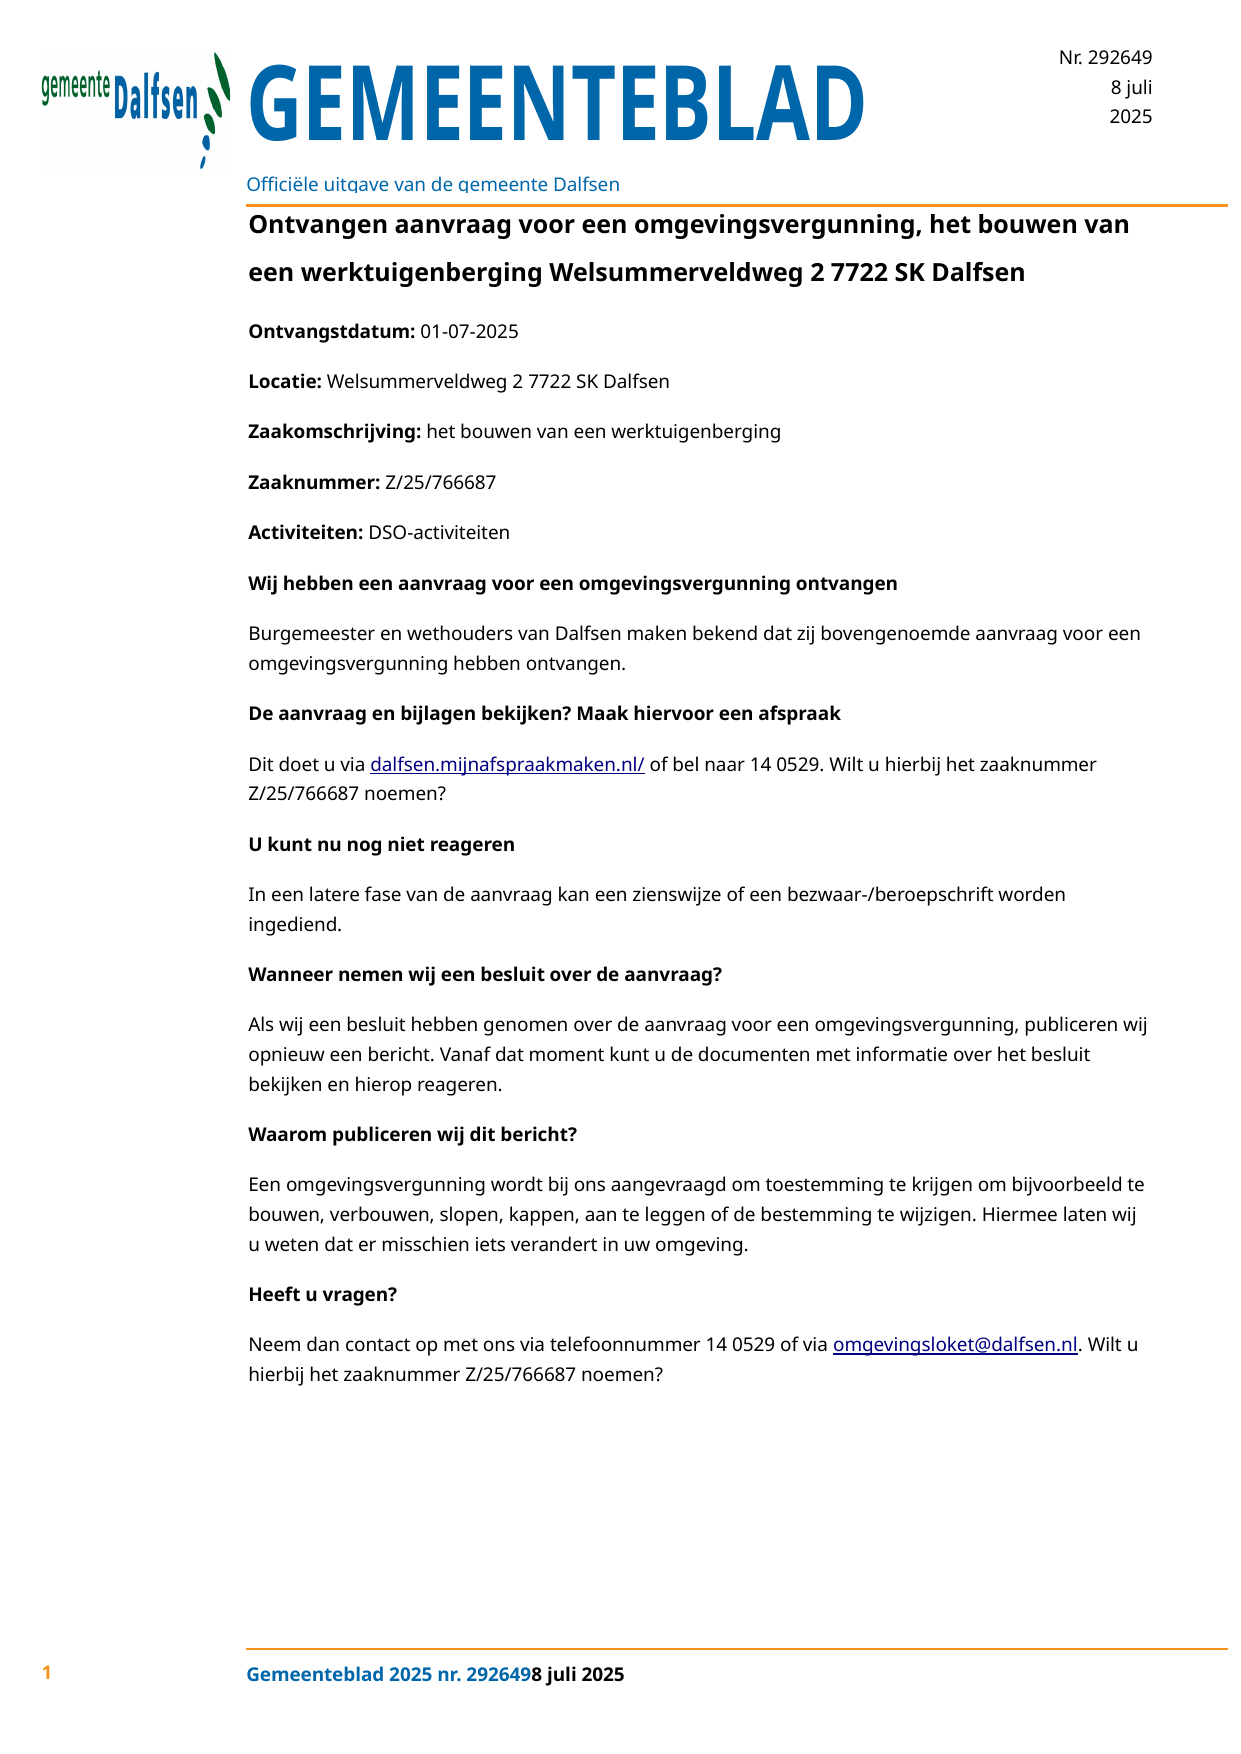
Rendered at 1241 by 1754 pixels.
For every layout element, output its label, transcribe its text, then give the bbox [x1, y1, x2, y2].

text In een latere fase van de aanvraag kan een zienswijze of een bezwaar-/beroepschrift worden ingediend. [248, 881, 1152, 937]
text Zaakomschrijving: het bouwen van een werktuigenberging [248, 419, 1152, 444]
text Zaaknummer: Z/25/766687 [248, 469, 1152, 495]
text Locatie: Welsummerveldweg 2 7722 SK Dalfsen [248, 368, 1152, 394]
text Heeft u vragen? [248, 1281, 1152, 1307]
text De aanvraag en bijlagen bekijken? Maak hiervoor een afspraak [248, 700, 1152, 726]
text Waarom publiceren wij dit bericht? [248, 1121, 1152, 1147]
text Neem dan contact op met ons via telefoonnummer 14 0529 of via omgevingsloket@dalfsen.nl. Wilt u hierbij het zaaknummer Z/25/766687 noemen? [248, 1332, 1152, 1387]
text Wij hebben een aanvraag voor een omgevingsvergunning ontvangen [248, 570, 1152, 596]
text Activiteiten: DSO-activiteiten [248, 519, 1152, 545]
text Wanneer nemen wij een besluit over de aanvraag? [248, 961, 1152, 987]
text Dit doet u via dalfsen.mijnafspraakmaken.nl/ of bel naar 14 0529. Wilt u hierbij het zaaknummer Z/25/766687 noemen? [248, 751, 1152, 806]
text Burgemeester en wethouders van Dalfsen maken bekend dat zij bovengenoemde aanvraag voor een omgevingsvergunning hebben ontvangen. [248, 620, 1152, 676]
text Ontvangstdatum: 01-07-2025 [248, 318, 1152, 344]
text Als wij een besluit hebben genomen over de aanvraag voor een omgevingsvergunning, publiceren wij opnieuw een bericht. Vanaf dat moment kunt u de documenten met informatie over het besluit bekijken en hierop reageren. [248, 1012, 1152, 1097]
picture [41, 47, 231, 172]
text Een omgevingsvergunning wordt bij ons aangevraagd om toestemming te krijgen om bijvoorbeeld te bouwen, verbouwen, slopen, kappen, aan te leggen of de bestemming te wijzigen. Hiermee laten wij u weten dat er misschien iets verandert in uw omgeving. [248, 1172, 1152, 1257]
text U kunt nu nog niet reageren [248, 831, 1152, 857]
text Ontvangen aanvraag voor een omgevingsvergunning, het bouwen van een werktuigenberging Welsummerveldweg 2 7722 SK Dalfsen [248, 207, 1152, 288]
